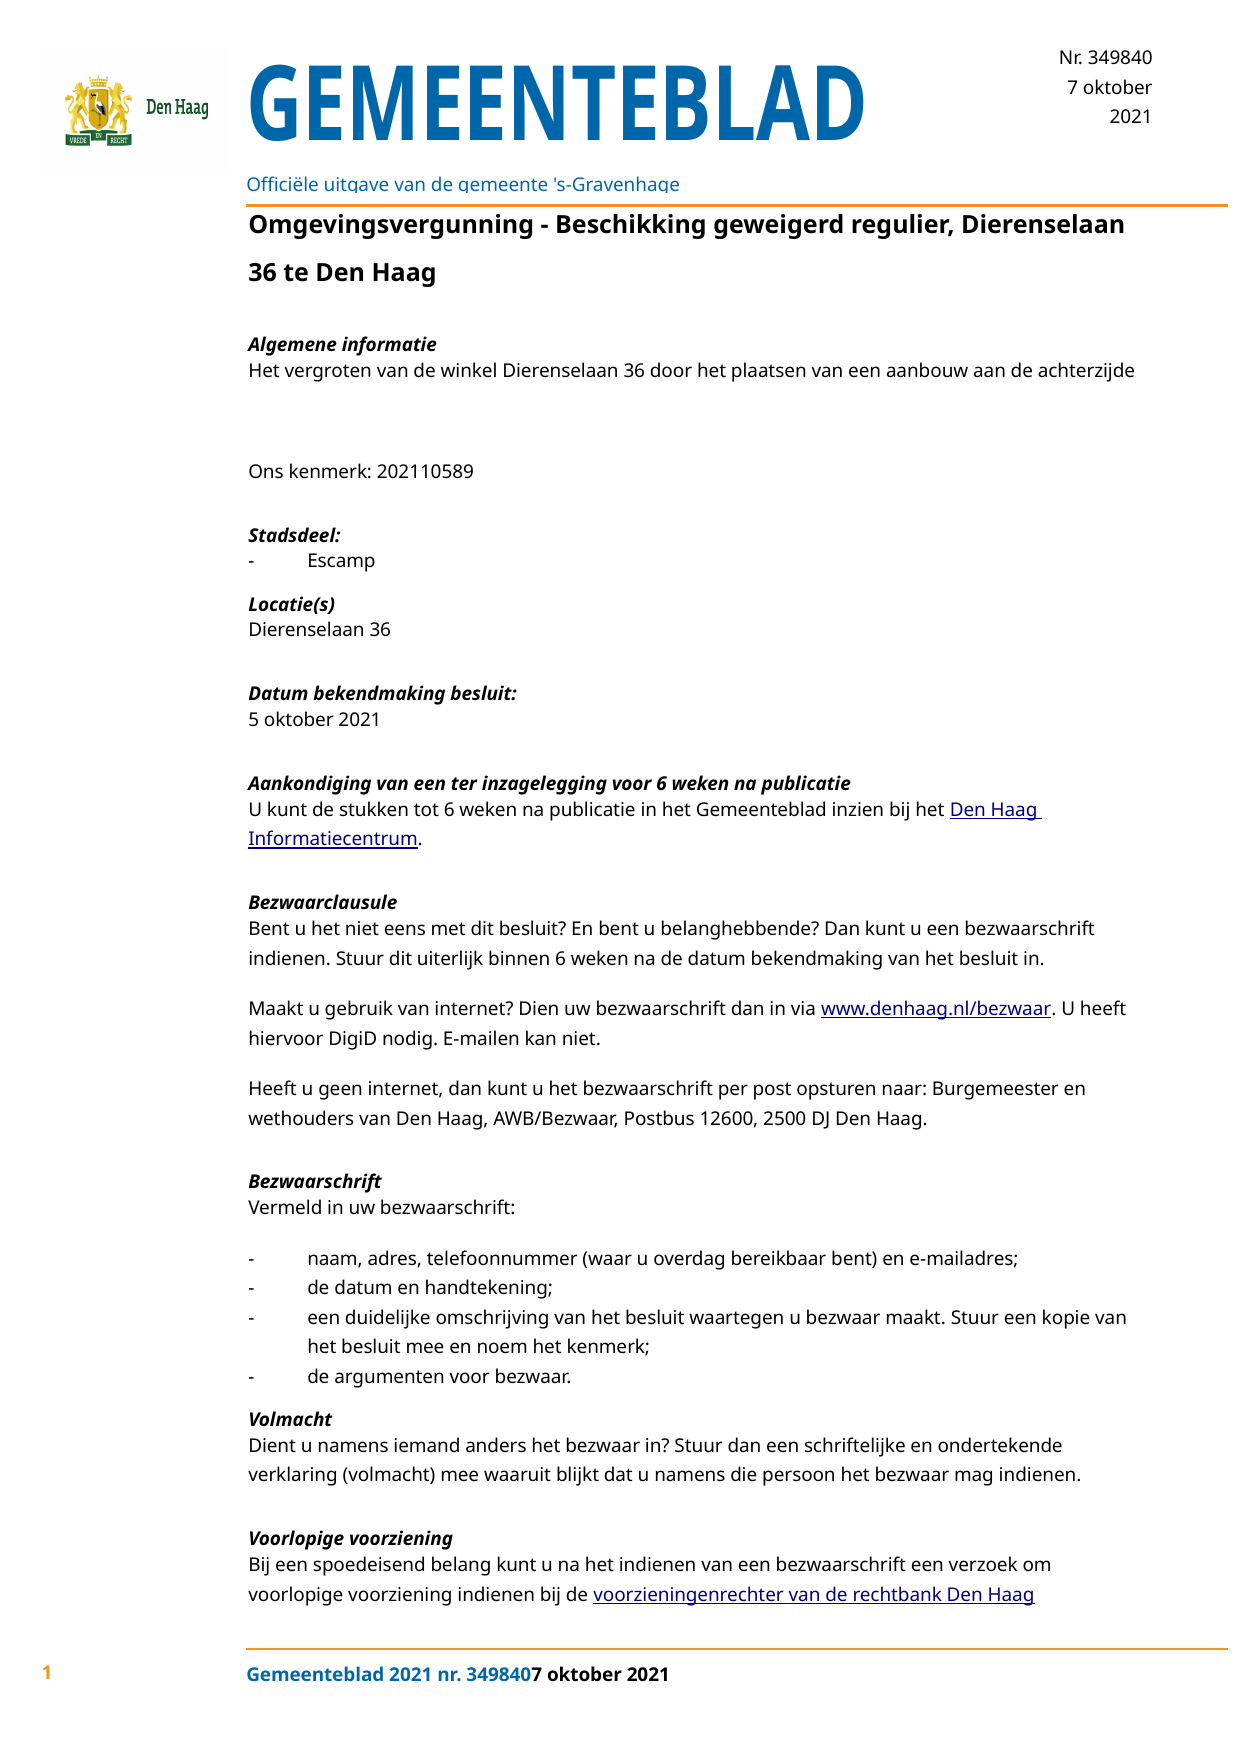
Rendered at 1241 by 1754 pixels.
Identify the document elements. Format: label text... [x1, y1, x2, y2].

text Bezwaarclausule [248, 889, 1152, 915]
text Volmacht [248, 1406, 1152, 1432]
text U kunt de stukken tot 6 weken na publicatie in het Gemeenteblad inzien bij het Den Haag Informatiecentrum. [248, 796, 1152, 851]
text Bent u het niet eens met dit besluit? En bent u belanghebbende? Dan kunt u een bezwaarschrift indienen. Stuur dit uiterlijk binnen 6 weken na de datum bekendmaking van het besluit in. [248, 915, 1152, 971]
text Algemene informatie [248, 331, 1152, 357]
list een duidelijke omschrijving van het besluit waartegen u bezwaar maakt. Stuur een kopie van het besluit mee en noem het kenmerk; [248, 1304, 1152, 1359]
list Escamp [248, 548, 1152, 573]
text Ons kenmerk: 202110589 [248, 458, 1152, 484]
text Maakt u gebruik van internet? Dien uw bezwaarschrift dan in via www.denhaag.nl/bezwaar. U heeft hiervoor DigiD nodig. E-mailen kan niet. [248, 995, 1152, 1051]
text Heeft u geen internet, dan kunt u het bezwaarschrift per post opsturen naar: Burgemeester en wethouders van Den Haag, AWB/Bezwaar, Postbus 12600, 2500 DJ Den Haag. [248, 1075, 1152, 1131]
text 5 oktober 2021 [248, 706, 1152, 732]
text Het vergroten van de winkel Dierenselaan 36 door het plaatsen van een aanbouw aan de achterzijde [248, 357, 1152, 383]
list naam, adres, telefoonnummer (waar u overdag bereikbaar bent) en e-mailadres; [248, 1245, 1152, 1271]
text Aankondiging van een ter inzagelegging voor 6 weken na publicatie [248, 770, 1152, 796]
list de datum en handtekening; [248, 1274, 1152, 1300]
text Locatie(s) [248, 591, 1152, 617]
list de argumenten voor bezwaar. [248, 1363, 1152, 1389]
text Dierenselaan 36 [248, 617, 1152, 642]
text Dient u namens iemand anders het bezwaar in? Stuur dan een schriftelijke en ondertekende verklaring (volmacht) mee waaruit blijkt dat u namens die persoon het bezwaar mag indienen. [248, 1432, 1152, 1487]
picture [41, 47, 231, 172]
text Vermeld in uw bezwaarschrift: [248, 1194, 1152, 1220]
text Bij een spoedeisend belang kunt u na het indienen van een bezwaarschrift een verzoek om voorlopige voorziening indienen bij de voorzieningenrechter van de rechtbank Den Haag [248, 1551, 1152, 1607]
text Datum bekendmaking besluit: [248, 681, 1152, 706]
text Stadsdeel: [248, 522, 1152, 548]
text Voorlopige voorziening [248, 1526, 1152, 1551]
text Bezwaarschrift [248, 1169, 1152, 1194]
text Omgevingsvergunning - Beschikking geweigerd regulier, Dierenselaan 36 te Den Haag [248, 207, 1152, 288]
